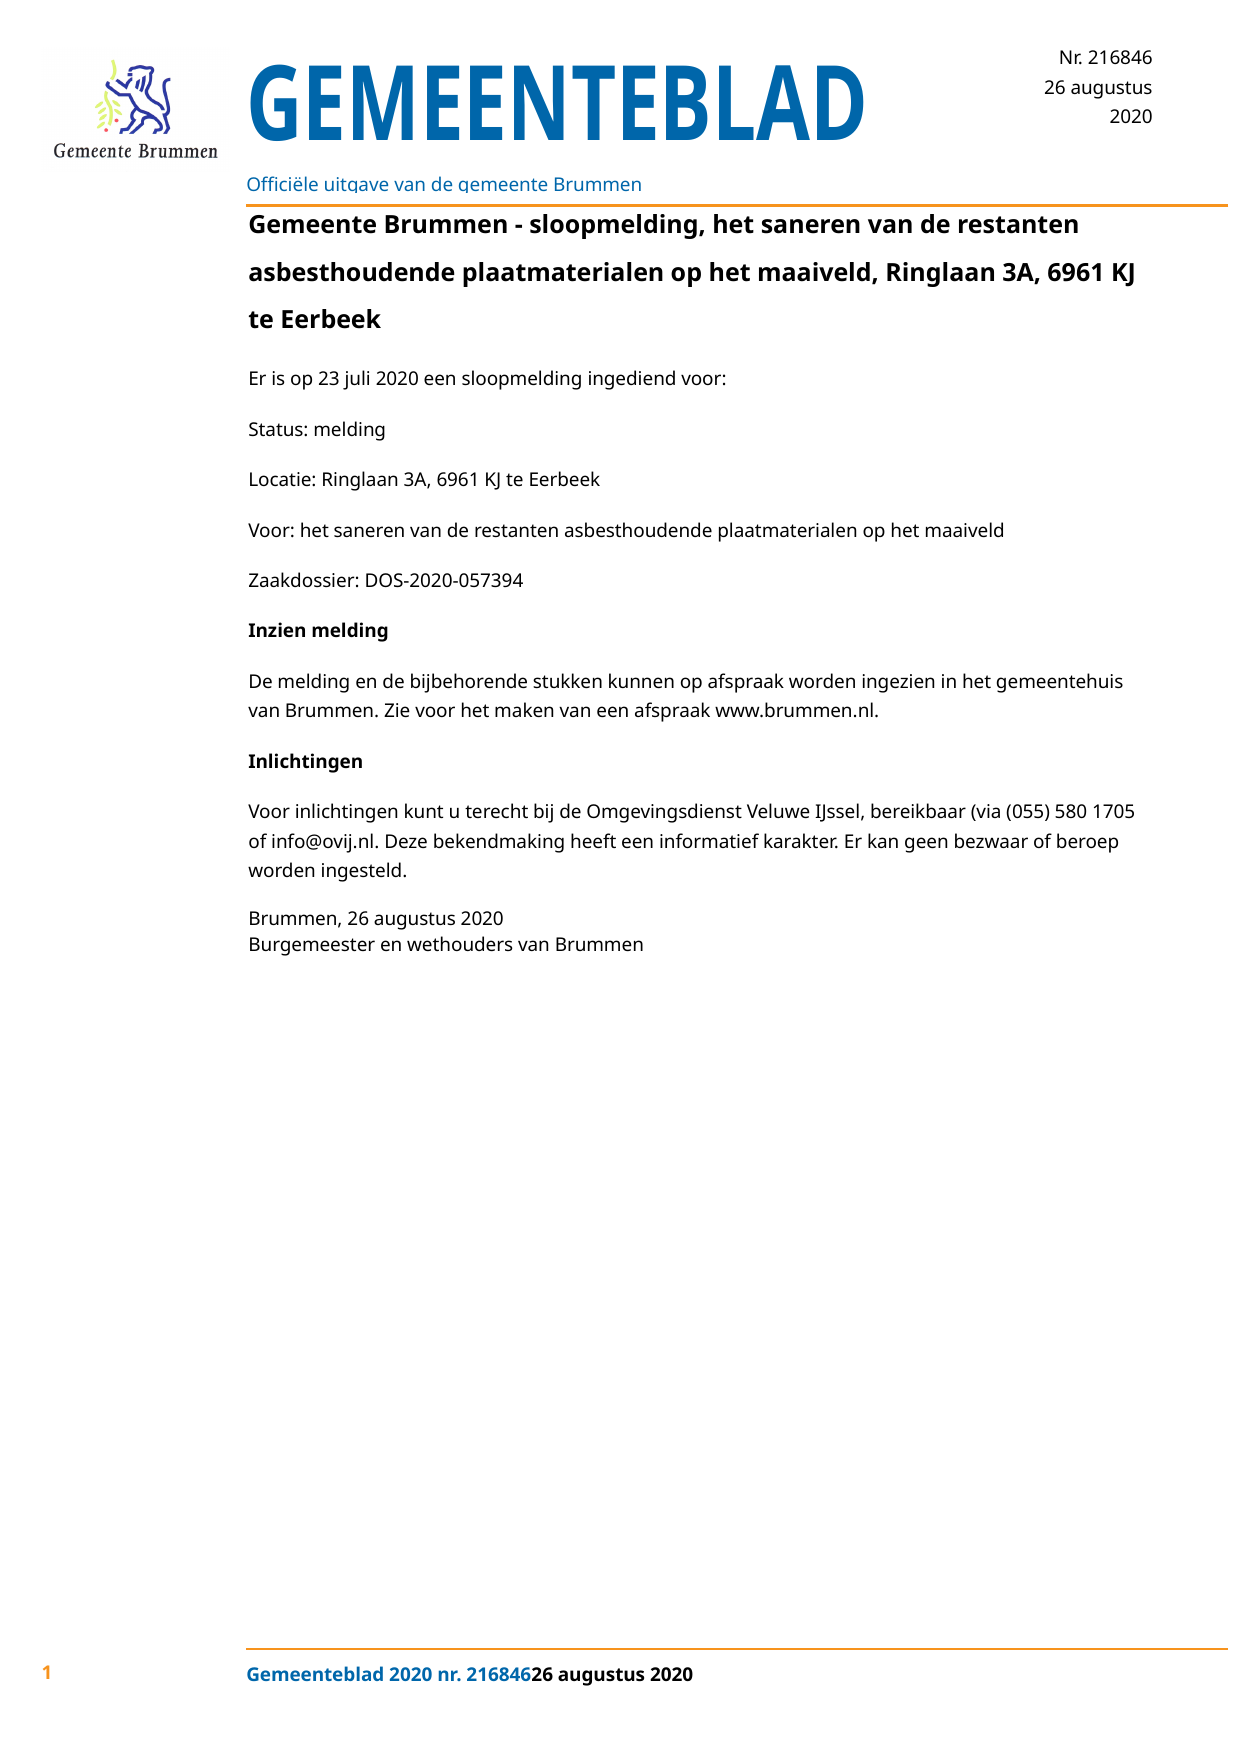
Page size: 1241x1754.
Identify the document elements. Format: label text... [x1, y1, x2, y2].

text Voor inlichtingen kunt u terecht bij de Omgevingsdienst Veluwe IJssel, bereikbaar (via (055) 580 1705 of info@ovij.nl. Deze bekendmaking heeft een informatief karakter. Er kan geen bezwaar of beroep worden ingesteld. [248, 798, 1152, 883]
picture [41, 47, 231, 172]
text Voor: het saneren van de restanten asbesthoudende plaatmaterialen op het maaiveld [248, 517, 1152, 542]
text Locatie: Ringlaan 3A, 6961 KJ te Eerbeek [248, 466, 1152, 492]
text Status: melding [248, 416, 1152, 442]
text Brummen, 26 augustus 2020 [248, 905, 1152, 931]
text Burgemeester en wethouders van Brummen [248, 931, 1152, 957]
text Er is op 23 juli 2020 een sloopmelding ingediend voor: [248, 366, 1152, 391]
text Inlichtingen [248, 748, 1152, 774]
text Zaakdossier: DOS-2020-057394 [248, 567, 1152, 593]
text Gemeente Brummen - sloopmelding, het saneren van de restanten asbesthoudende plaatmaterialen op het maaiveld, Ringlaan 3A, 6961 KJ te Eerbeek [248, 207, 1152, 336]
text De melding en de bijbehorende stukken kunnen op afspraak worden ingezien in het gemeentehuis van Brummen. Zie voor het maken van een afspraak www.brummen.nl. [248, 668, 1152, 723]
text Inzien melding [248, 618, 1152, 643]
